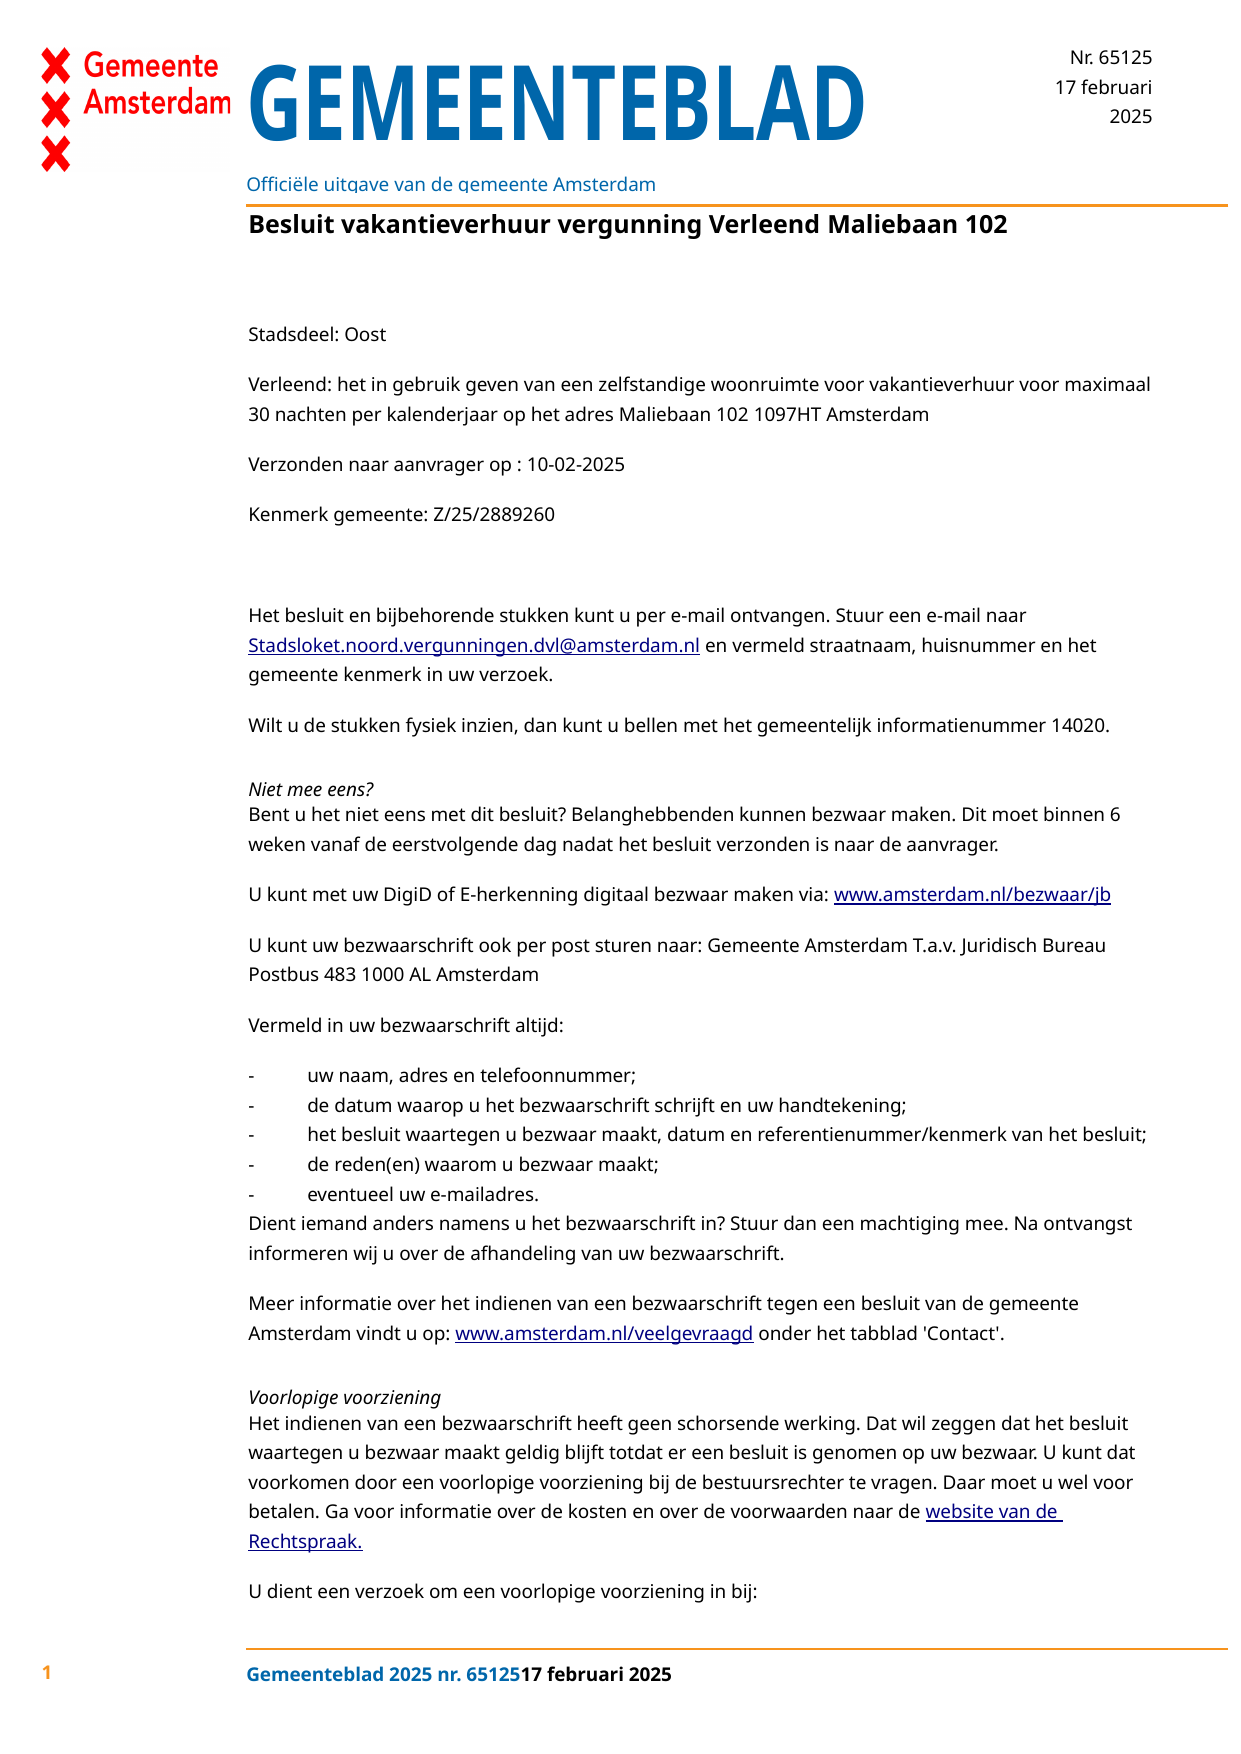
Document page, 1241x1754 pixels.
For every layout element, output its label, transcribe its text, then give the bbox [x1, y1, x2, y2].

text Voorlopige voorziening [248, 1384, 1152, 1410]
list de datum waarop u het bezwaarschrift schrijft en uw handtekening; [248, 1092, 1152, 1118]
text Wilt u de stukken fysiek inzien, dan kunt u bellen met het gemeentelijk informatienummer 14020. [248, 712, 1152, 738]
text Kenmerk gemeente: Z/25/2889260 [248, 502, 1152, 527]
text Niet mee eens? [248, 776, 1152, 802]
text Verleend: het in gebruik geven van een zelfstandige woonruimte voor vakantieverhuur voor maximaal 30 nachten per kalenderjaar op het adres Maliebaan 102 1097HT Amsterdam [248, 371, 1152, 426]
text Het besluit en bijbehorende stukken kunt u per e-mail ontvangen. Stuur een e-mail naar Stadsloket.noord.vergunningen.dvl@amsterdam.nl en vermeld straatnaam, huisnummer en het gemeente kenmerk in uw verzoek. [248, 602, 1152, 687]
list het besluit waartegen u bezwaar maakt, datum en referentienummer/kenmerk van het besluit; [248, 1122, 1152, 1147]
text Dient iemand anders namens u het bezwaarschrift in? Stuur dan een machtiging mee. Na ontvangst informeren wij u over de afhandeling van uw bezwaarschrift. [248, 1210, 1152, 1266]
picture [41, 47, 231, 172]
text Bent u het niet eens met dit besluit? Belanghebbenden kunnen bezwaar maken. Dit moet binnen 6 weken vanaf de eerstvolgende dag nadat het besluit verzonden is naar de aanvrager. [248, 802, 1152, 857]
text U dient een verzoek om een voorlopige voorziening in bij: [248, 1578, 1152, 1604]
text U kunt met uw DigiD of E-herkenning digitaal bezwaar maken via: www.amsterdam.nl/bezwaar/jb [248, 882, 1152, 907]
text Meer informatie over het indienen van een bezwaarschrift tegen een besluit van de gemeente Amsterdam vindt u op: www.amsterdam.nl/veelgevraagd onder het tabblad 'Contact'. [248, 1290, 1152, 1346]
text Stadsdeel: Oost [248, 321, 1152, 346]
list uw naam, adres en telefoonnummer; [248, 1062, 1152, 1088]
list eventueel uw e-mailadres. [248, 1181, 1152, 1207]
text Verzonden naar aanvrager op : 10-02-2025 [248, 451, 1152, 477]
text Besluit vakantieverhuur vergunning Verleend Maliebaan 102 [248, 207, 1152, 241]
text Het indienen van een bezwaarschrift heeft geen schorsende werking. Dat wil zeggen dat het besluit waartegen u bezwaar maakt geldig blijft totdat er een besluit is genomen op uw bezwaar. U kunt dat voorkomen door een voorlopige voorziening bij de bestuursrechter te vragen. Daar moet u wel voor betalen. Ga voor informatie over de kosten en over de voorwaarden naar de website van de Rechtspraak. [248, 1410, 1152, 1554]
text Vermeld in uw bezwaarschrift altijd: [248, 1012, 1152, 1038]
text U kunt uw bezwaarschrift ook per post sturen naar: Gemeente Amsterdam T.a.v. Juridisch Bureau Postbus 483 1000 AL Amsterdam [248, 932, 1152, 987]
list de reden(en) waarom u bezwaar maakt; [248, 1151, 1152, 1177]
